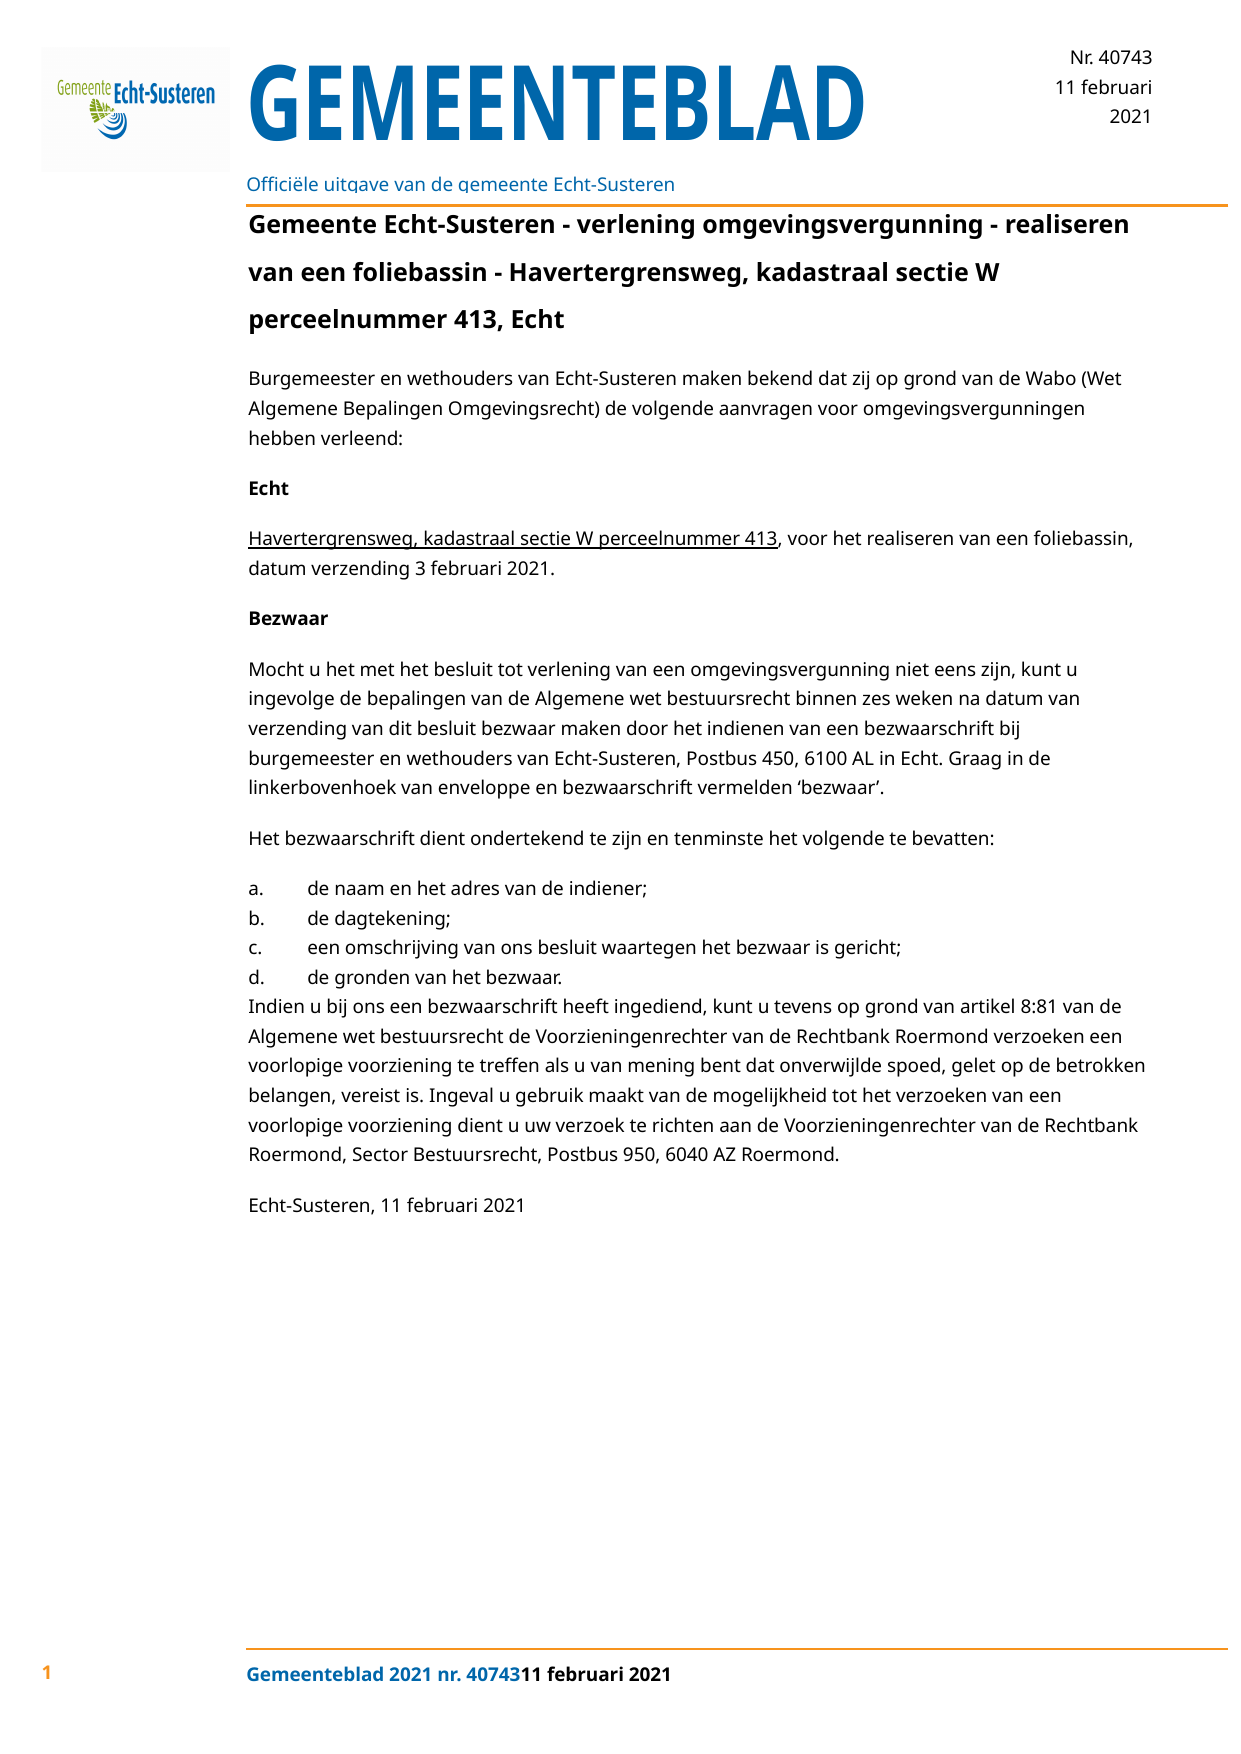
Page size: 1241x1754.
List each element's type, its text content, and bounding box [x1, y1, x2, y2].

text Echt [248, 475, 1152, 501]
text Mocht u het met het besluit tot verlening van een omgevingsvergunning niet eens zijn, kunt u ingevolge de bepalingen van de Algemene wet bestuursrecht binnen zes weken na datum van verzending van dit besluit bezwaar maken door het indienen van een bezwaarschrift bij burgemeester en wethouders van Echt-Susteren, Postbus 450, 6100 AL in Echt. Graag in de linkerbovenhoek van enveloppe en bezwaarschrift vermelden ‘bezwaar’. [248, 656, 1152, 800]
text Gemeente Echt-Susteren - verlening omgevingsvergunning - realiseren van een foliebassin - Havertergrensweg, kadastraal sectie W perceelnummer 413, Echt [248, 207, 1152, 336]
list de gronden van het bezwaar. [248, 964, 1152, 989]
text Indien u bij ons een bezwaarschrift heeft ingediend, kunt u tevens op grond van artikel 8:81 van de Algemene wet bestuursrecht de Voorzieningenrechter van de Rechtbank Roermond verzoeken een voorlopige voorziening te treffen als u van mening bent dat onverwijlde spoed, gelet op de betrokken belangen, vereist is. Ingeval u gebruik maakt van de mogelijkheid tot het verzoeken van een voorlopige voorziening dient u uw verzoek te richten aan de Voorzieningenrechter van de Rechtbank Roermond, Sector Bestuursrecht, Postbus 950, 6040 AZ Roermond. [248, 993, 1152, 1167]
text Echt-Susteren, 11 februari 2021 [248, 1192, 1152, 1217]
list de dagtekening; [248, 905, 1152, 930]
text Havertergrensweg, kadastraal sectie W perceelnummer 413, voor het realiseren van een foliebassin, datum verzending 3 februari 2021. [248, 526, 1152, 581]
list een omschrijving van ons besluit waartegen het bezwaar is gericht; [248, 934, 1152, 960]
text Het bezwaarschrift dient ondertekend te zijn en tenminste het volgende te bevatten: [248, 825, 1152, 850]
text Burgemeester en wethouders van Echt-Susteren maken bekend dat zij op grond van de Wabo (Wet Algemene Bepalingen Omgevingsrecht) de volgende aanvragen voor omgevingsvergunningen hebben verleend: [248, 366, 1152, 450]
list de naam en het adres van de indiener; [248, 875, 1152, 901]
text Bezwaar [248, 606, 1152, 631]
picture [41, 47, 231, 172]
